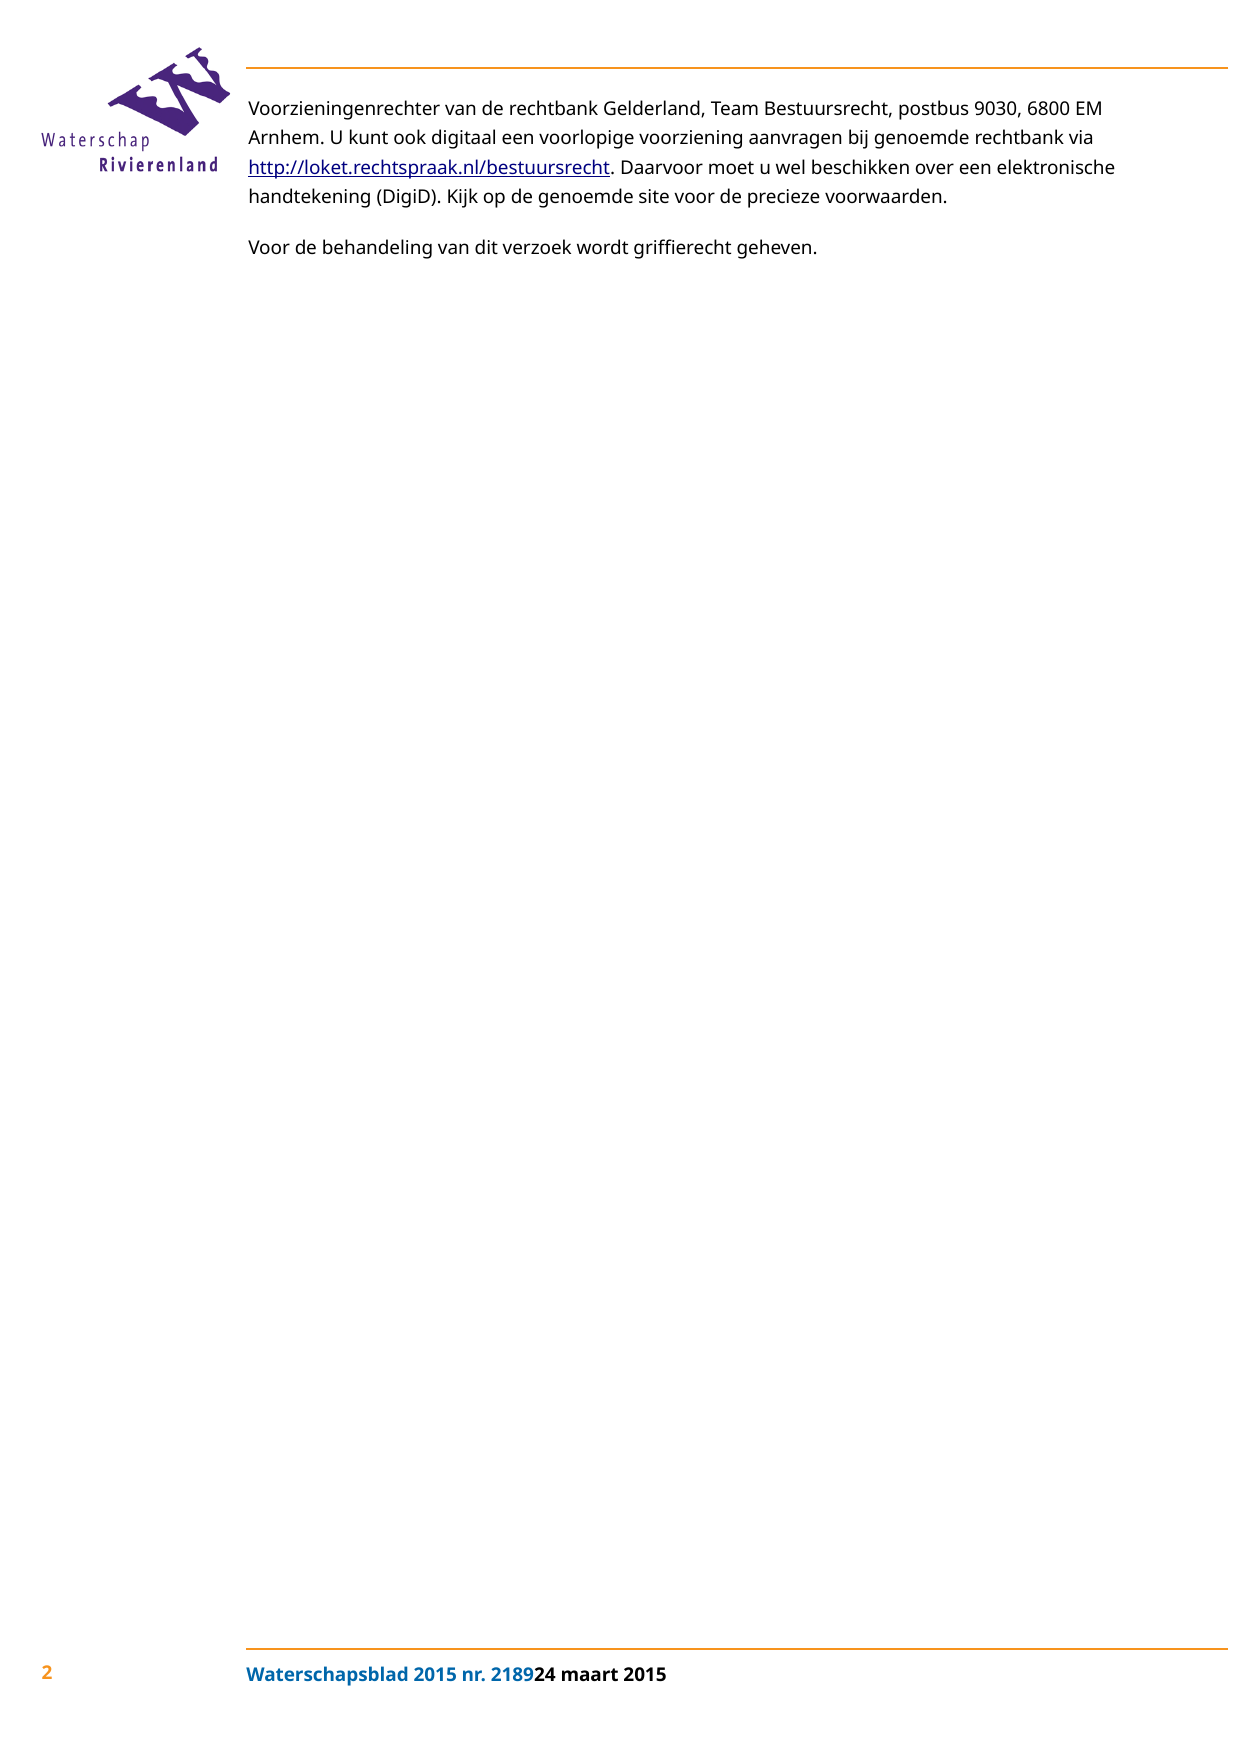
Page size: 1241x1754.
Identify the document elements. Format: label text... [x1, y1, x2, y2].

text Voor de behandeling van dit verzoek wordt griffierecht geheven. [248, 234, 1152, 260]
picture [41, 47, 231, 172]
text Voorzieningenrechter van de rechtbank Gelderland, Team Bestuursrecht, postbus 9030, 6800 EM Arnhem. U kunt ook digitaal een voorlopige voorziening aanvragen bij genoemde rechtbank via http://loket.rechtspraak.nl/bestuursrecht. Daarvoor moet u wel beschikken over een elektronische handtekening (DigiD). Kijk op de genoemde site voor de precieze voorwaarden. [248, 95, 1152, 209]
